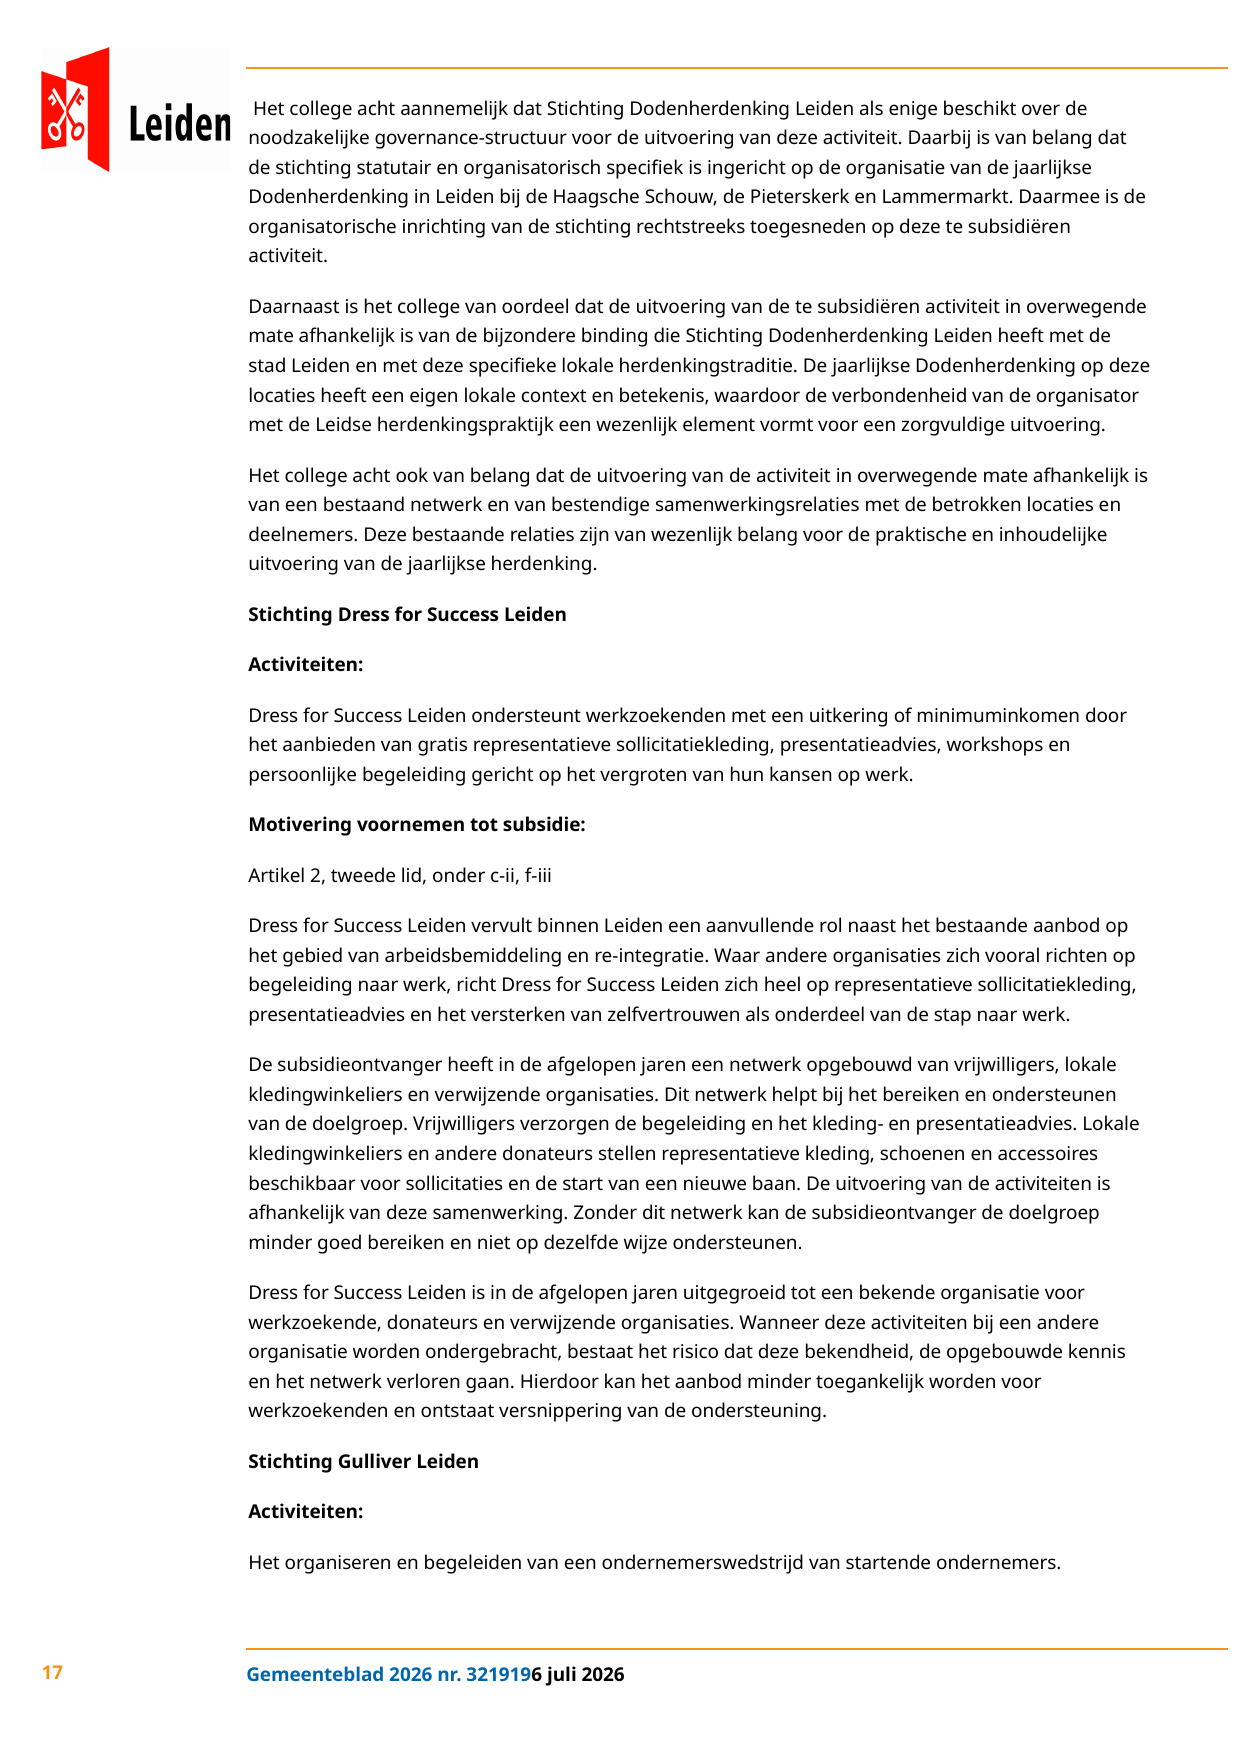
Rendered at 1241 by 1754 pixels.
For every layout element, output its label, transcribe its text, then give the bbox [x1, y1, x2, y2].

text Dress for Success Leiden is in de afgelopen jaren uitgegroeid tot een bekende organisatie voor werkzoekende, donateurs en verwijzende organisaties. Wanneer deze activiteiten bij een andere organisatie worden ondergebracht, bestaat het risico dat deze bekendheid, de opgebouwde kennis en het netwerk verloren gaan. Hierdoor kan het aanbod minder toegankelijk worden voor werkzoekenden en ontstaat versnippering van de ondersteuning. [248, 1279, 1152, 1423]
text Daarnaast is het college van oordeel dat de uitvoering van de te subsidiëren activiteit in overwegende mate afhankelijk is van de bijzondere binding die Stichting Dodenherdenking Leiden heeft met de stad Leiden en met deze specifieke lokale herdenkingstraditie. De jaarlijkse Dodenherdenking op deze locaties heeft een eigen lokale context en betekenis, waardoor de verbondenheid van de organisator met de Leidse herdenkingspraktijk een wezenlijk element vormt voor een zorgvuldige uitvoering. [248, 293, 1152, 437]
text Stichting Gulliver Leiden [248, 1448, 1152, 1474]
text De subsidieontvanger heeft in de afgelopen jaren een netwerk opgebouwd van vrijwilligers, lokale kledingwinkeliers en verwijzende organisaties. Dit netwerk helpt bij het bereiken en ondersteunen van de doelgroep. Vrijwilligers verzorgen de begeleiding en het kleding- en presentatieadvies. Lokale kledingwinkeliers en andere donateurs stellen representatieve kleding, schoenen en accessoires beschikbaar voor sollicitaties en de start van een nieuwe baan. De uitvoering van de activiteiten is afhankelijk van deze samenwerking. Zonder dit netwerk kan de subsidieontvanger de doelgroep minder goed bereiken en niet op dezelfde wijze ondersteunen. [248, 1051, 1152, 1255]
text Het college acht ook van belang dat de uitvoering van de activiteit in overwegende mate afhankelijk is van een bestaand netwerk en van bestendige samenwerkingsrelaties met de betrokken locaties en deelnemers. Deze bestaande relaties zijn van wezenlijk belang voor de praktische en inhoudelijke uitvoering van de jaarlijkse herdenking. [248, 462, 1152, 576]
text Dress for Success Leiden ondersteunt werkzoekenden met een uitkering of minimuminkomen door het aanbieden van gratis representatieve sollicitatiekleding, presentatieadvies, workshops en persoonlijke begeleiding gericht op het vergroten van hun kansen op werk. [248, 702, 1152, 787]
text Artikel 2, tweede lid, onder c-ii, f-iii [248, 862, 1152, 888]
text Stichting Dress for Success Leiden [248, 601, 1152, 627]
picture [41, 47, 231, 172]
text Dress for Success Leiden vervult binnen Leiden een aanvullende rol naast het bestaande aanbod op het gebied van arbeidsbemiddeling en re-integratie. Waar andere organisaties zich vooral richten op begeleiding naar werk, richt Dress for Success Leiden zich heel op representatieve sollicitatiekleding, presentatieadvies en het versterken van zelfvertrouwen als onderdeel van de stap naar werk. [248, 912, 1152, 1027]
text Activiteiten: [248, 1498, 1152, 1524]
text Motivering voornemen tot subsidie: [248, 811, 1152, 837]
text Het organiseren en begeleiden van een ondernemerswedstrijd van startende ondernemers. [248, 1549, 1152, 1575]
text Het college acht aannemelijk dat Stichting Dodenherdenking Leiden als enige beschikt over de noodzakelijke governance-structuur voor de uitvoering van deze activiteit. Daarbij is van belang dat de stichting statutair en organisatorisch specifiek is ingericht op de organisatie van de jaarlijkse Dodenherdenking in Leiden bij de Haagsche Schouw, de Pieterskerk en Lammermarkt. Daarmee is de organisatorische inrichting van de stichting rechtstreeks toegesneden op deze te subsidiëren activiteit. [248, 95, 1152, 268]
text Activiteiten: [248, 651, 1152, 677]
